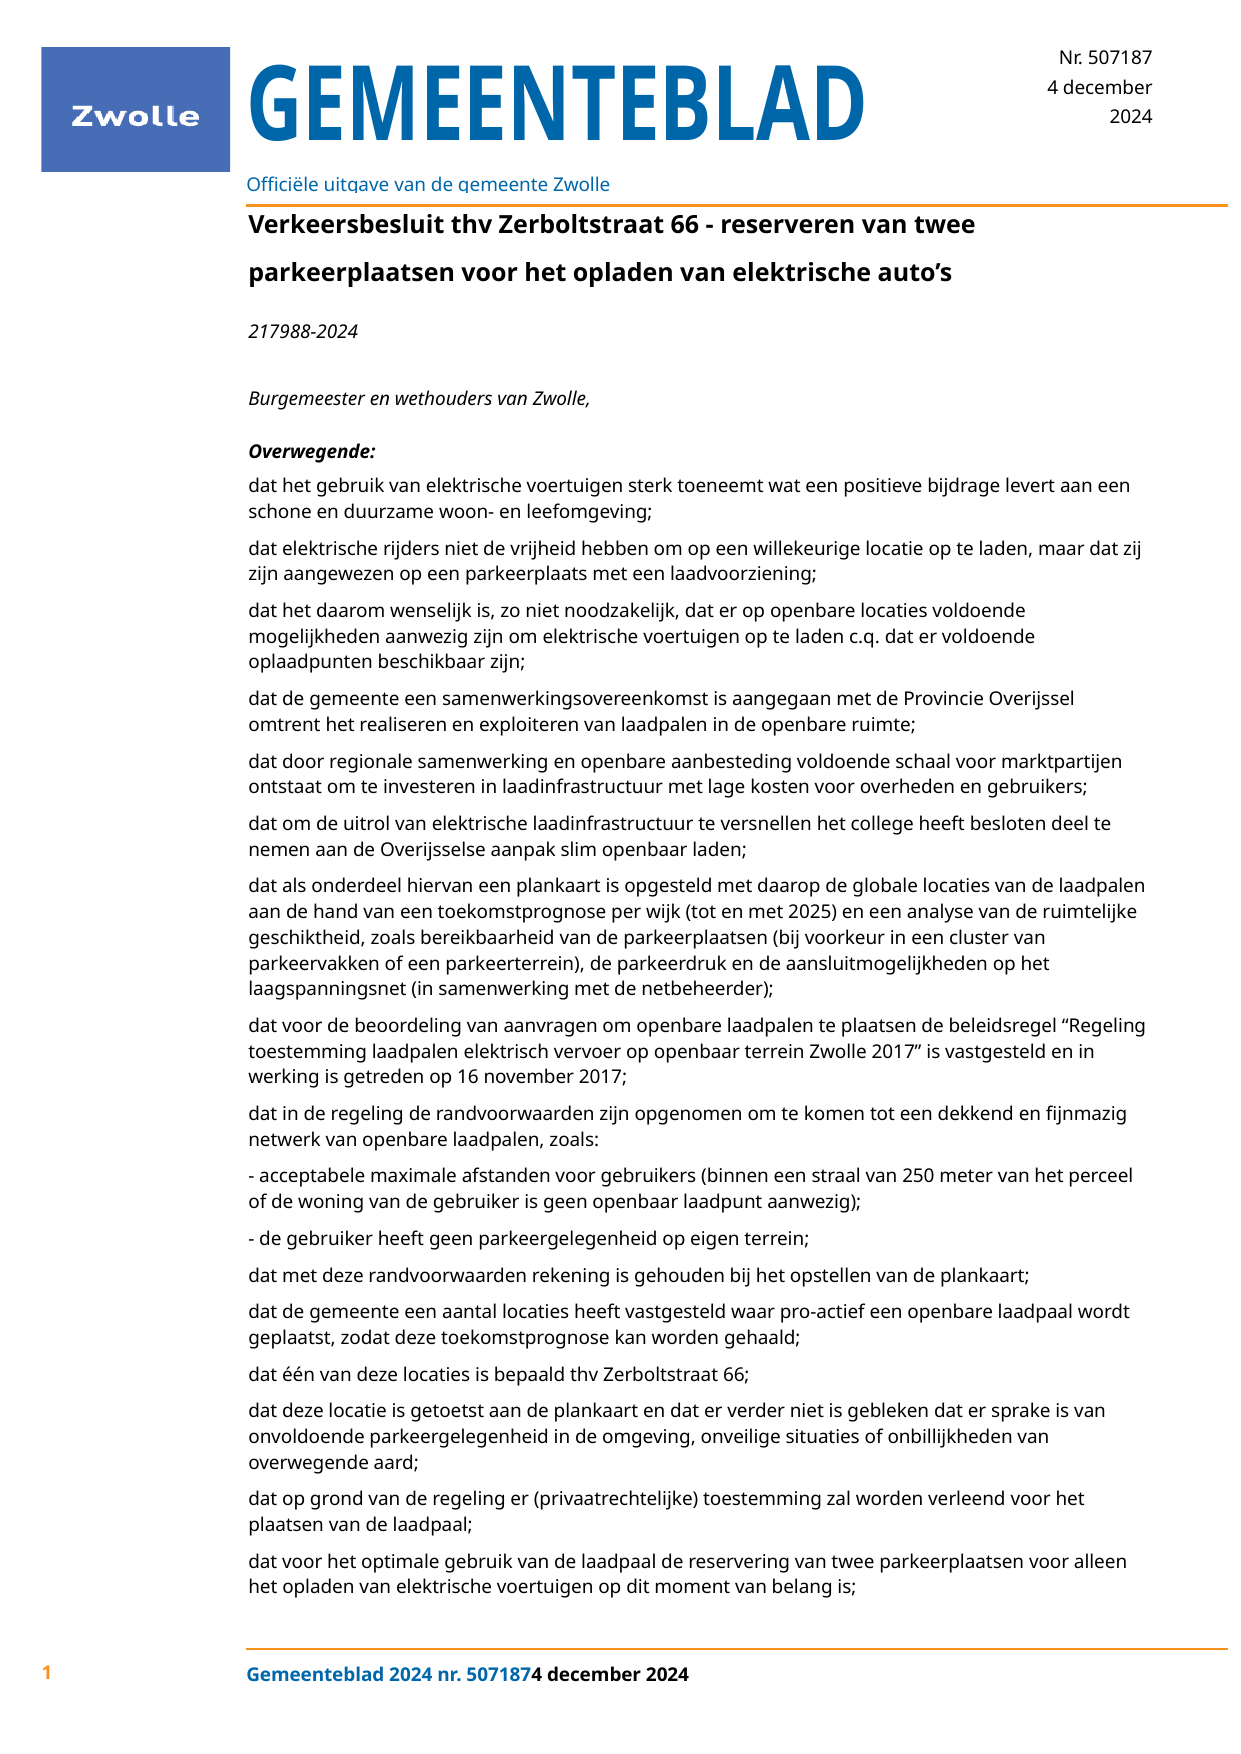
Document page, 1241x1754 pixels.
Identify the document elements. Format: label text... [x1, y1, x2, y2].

text dat het daarom wenselijk is, zo niet noodzakelijk, dat er op openbare locaties voldoende mogelijkheden aanwezig zijn om elektrische voertuigen op te laden c.q. dat er voldoende oplaadpunten beschikbaar zijn; [248, 597, 1152, 674]
text dat voor de beoordeling van aanvragen om openbare laadpalen te plaatsen de beleidsregel “Regeling toestemming laadpalen elektrisch vervoer op openbaar terrein Zwolle 2017” is vastgesteld en in werking is getreden op 16 november 2017; [248, 1012, 1152, 1089]
text dat elektrische rijders niet de vrijheid hebben om op een willekeurige locatie op te laden, maar dat zij zijn aangewezen op een parkeerplaats met een laadvoorziening; [248, 535, 1152, 586]
text dat in de regeling de randvoorwaarden zijn opgenomen om te komen tot een dekkend en fijnmazig netwerk van openbare laadpalen, zoals: [248, 1100, 1152, 1152]
text dat voor het optimale gebruik van de laadpaal de reservering van twee parkeerplaatsen voor alleen het opladen van elektrische voertuigen op dit moment van belang is; [248, 1548, 1152, 1599]
text dat het gebruik van elektrische voertuigen sterk toeneemt wat een positieve bijdrage levert aan een schone en duurzame woon- en leefomgeving; [248, 472, 1152, 524]
text - de gebruiker heeft geen parkeergelegenheid op eigen terrein; [248, 1225, 1152, 1251]
text dat als onderdeel hiervan een plankaart is opgesteld met daarop de globale locaties van de laadpalen aan de hand van een toekomstprognose per wijk (tot en met 2025) en een analyse van de ruimtelijke geschiktheid, zoals bereikbaarheid van de parkeerplaatsen (bij voorkeur in een cluster van parkeervakken of een parkeerterrein), de parkeerdruk en de aansluitmogelijkheden op het laagspanningsnet (in samenwerking met de netbeheerder); [248, 873, 1152, 1001]
text 217988-2024 [248, 318, 1152, 344]
picture [41, 47, 231, 172]
text dat de gemeente een aantal locaties heeft vastgesteld waar pro-actief een openbare laadpaal wordt geplaatst, zodat deze toekomstprognose kan worden gehaald; [248, 1298, 1152, 1350]
text dat één van deze locaties is bepaald thv Zerboltstraat 66; [248, 1361, 1152, 1387]
text dat door regionale samenwerking en openbare aanbesteding voldoende schaal voor marktpartijen ontstaat om te investeren in laadinfrastructuur met lage kosten voor overheden en gebruikers; [248, 748, 1152, 799]
text dat deze locatie is getoetst aan de plankaart en dat er verder niet is gebleken dat er sprake is van onvoldoende parkeergelegenheid in de omgeving, onveilige situaties of onbillijkheden van overwegende aard; [248, 1397, 1152, 1475]
text dat met deze randvoorwaarden rekening is gehouden bij het opstellen van de plankaart; [248, 1262, 1152, 1287]
text Overwegende: [248, 438, 1152, 464]
text dat de gemeente een samenwerkingsovereenkomst is aangegaan met de Provincie Overijssel omtrent het realiseren en exploiteren van laadpalen in de openbare ruimte; [248, 685, 1152, 737]
text Verkeersbesluit thv Zerboltstraat 66 - reserveren van twee parkeerplaatsen voor het opladen van elektrische auto’s [248, 207, 1152, 288]
text - acceptabele maximale afstanden voor gebruikers (binnen een straal van 250 meter van het perceel of de woning van de gebruiker is geen openbaar laadpunt aanwezig); [248, 1163, 1152, 1214]
text dat om de uitrol van elektrische laadinfrastructuur te versnellen het college heeft besloten deel te nemen aan de Overijsselse aanpak slim openbaar laden; [248, 810, 1152, 862]
text Burgemeester en wethouders van Zwolle, [248, 386, 1152, 411]
text dat op grond van de regeling er (privaatrechtelijke) toestemming zal worden verleend voor het plaatsen van de laadpaal; [248, 1486, 1152, 1537]
